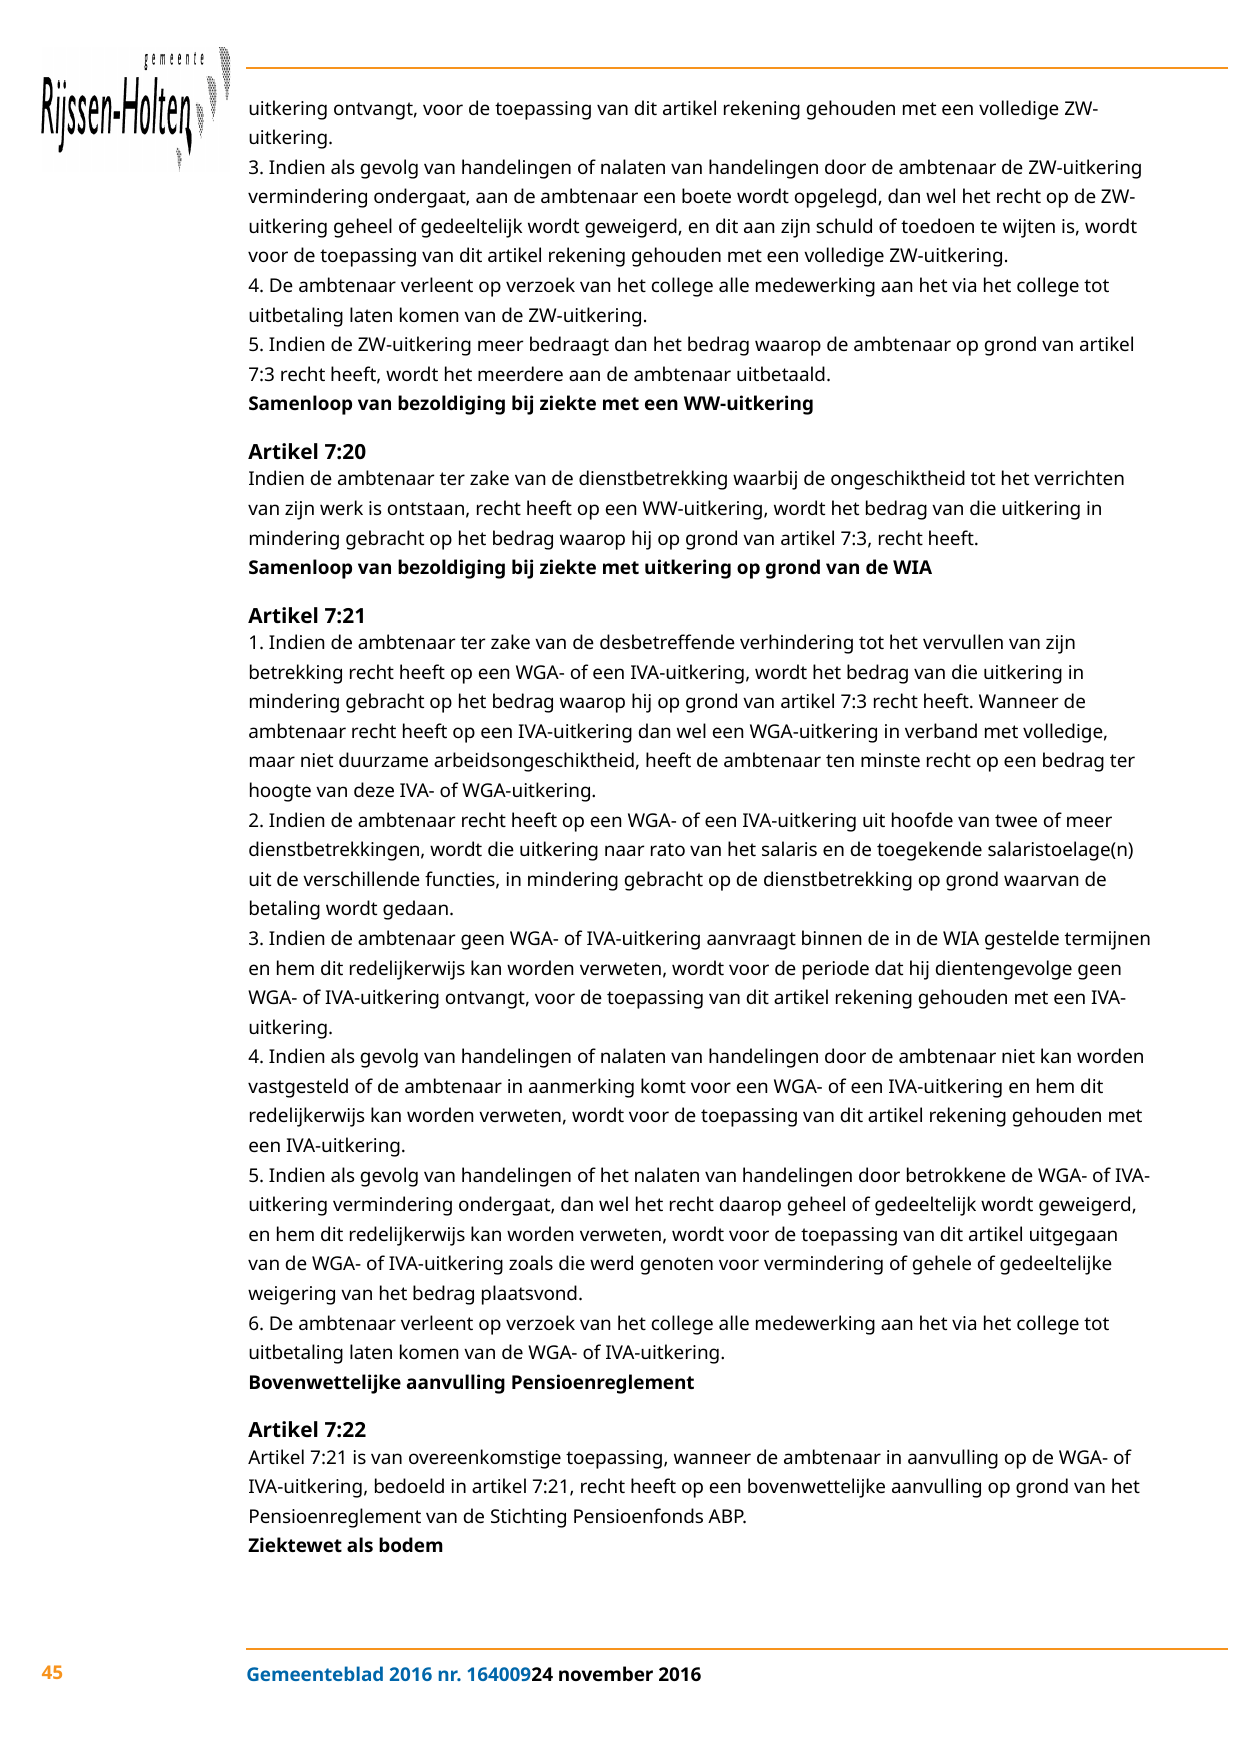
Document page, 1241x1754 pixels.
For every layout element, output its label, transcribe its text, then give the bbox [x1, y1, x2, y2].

text Artikel 7:21 [248, 601, 1152, 629]
text 4. Indien als gevolg van handelingen of nalaten van handelingen door de ambtenaar niet kan worden vastgesteld of de ambtenaar in aanmerking komt voor een WGA- of een IVA-uitkering en hem dit redelijkerwijs kan worden verweten, wordt voor de toepassing van dit artikel rekening gehouden met een IVA-uitkering. [248, 1043, 1152, 1158]
text Artikel 7:21 is van overeenkomstige toepassing, wanneer de ambtenaar in aanvulling op de WGA- of IVA-uitkering, bedoeld in artikel 7:21, recht heeft op een bovenwettelijke aanvulling op grond van het Pensioenreglement van de Stichting Pensioenfonds ABP. [248, 1444, 1152, 1529]
text 4. De ambtenaar verleent op verzoek van het college alle medewerking aan het via het college tot uitbetaling laten komen van de ZW-uitkering. [248, 272, 1152, 328]
text Bovenwettelijke aanvulling Pensioenreglement [248, 1369, 1152, 1395]
text Indien de ambtenaar ter zake van de dienstbetrekking waarbij de ongeschiktheid tot het verrichten van zijn werk is ontstaan, recht heeft op een WW-uitkering, wordt het bedrag van die uitkering in mindering gebracht op het bedrag waarop hij op grond van artikel 7:3, recht heeft. [248, 466, 1152, 551]
text Samenloop van bezoldiging bij ziekte met uitkering op grond van de WIA [248, 554, 1152, 580]
text Samenloop van bezoldiging bij ziekte met een WW-uitkering [248, 391, 1152, 416]
text 6. De ambtenaar verleent op verzoek van het college alle medewerking aan het via het college tot uitbetaling laten komen van de WGA- of IVA-uitkering. [248, 1310, 1152, 1365]
text Artikel 7:22 [248, 1416, 1152, 1444]
text 5. Indien als gevolg van handelingen of het nalaten van handelingen door betrokkene de WGA- of IVA-uitkering vermindering ondergaat, dan wel het recht daarop geheel of gedeeltelijk wordt geweigerd, en hem dit redelijkerwijs kan worden verweten, wordt voor de toepassing van dit artikel uitgegaan van de WGA- of IVA-uitkering zoals die werd genoten voor vermindering of gehele of gedeeltelijke weigering van het bedrag plaatsvond. [248, 1162, 1152, 1306]
text uitkering ontvangt, voor de toepassing van dit artikel rekening gehouden met een volledige ZW-uitkering. [248, 95, 1152, 150]
text 1. Indien de ambtenaar ter zake van de desbetreffende verhindering tot het vervullen van zijn betrekking recht heeft op een WGA- of een IVA-uitkering, wordt het bedrag van die uitkering in mindering gebracht op het bedrag waarop hij op grond van artikel 7:3 recht heeft. Wanneer de ambtenaar recht heeft op een IVA-uitkering dan wel een WGA-uitkering in verband met volledige, maar niet duurzame arbeidsongeschiktheid, heeft de ambtenaar ten minste recht op een bedrag ter hoogte van deze IVA- of WGA-uitkering. [248, 629, 1152, 803]
text 3. Indien de ambtenaar geen WGA- of IVA-uitkering aanvraagt binnen de in de WIA gestelde termijnen en hem dit redelijkerwijs kan worden verweten, wordt voor de periode dat hij dientengevolge geen WGA- of IVA-uitkering ontvangt, voor de toepassing van dit artikel rekening gehouden met een IVA-uitkering. [248, 925, 1152, 1040]
text 2. Indien de ambtenaar recht heeft op een WGA- of een IVA-uitkering uit hoofde van twee of meer dienstbetrekkingen, wordt die uitkering naar rato van het salaris en de toegekende salaristoelage(n) uit de verschillende functies, in mindering gebracht op de dienstbetrekking op grond waarvan de betaling wordt gedaan. [248, 807, 1152, 921]
text Ziektewet als bodem [248, 1533, 1152, 1558]
text Artikel 7:20 [248, 437, 1152, 466]
text 3. Indien als gevolg van handelingen of nalaten van handelingen door de ambtenaar de ZW-uitkering vermindering ondergaat, aan de ambtenaar een boete wordt opgelegd, dan wel het recht op de ZW-uitkering geheel of gedeeltelijk wordt geweigerd, en dit aan zijn schuld of toedoen te wijten is, wordt voor de toepassing van dit artikel rekening gehouden met een volledige ZW-uitkering. [248, 154, 1152, 268]
picture [41, 47, 231, 172]
text 5. Indien de ZW-uitkering meer bedraagt dan het bedrag waarop de ambtenaar op grond van artikel 7:3 recht heeft, wordt het meerdere aan de ambtenaar uitbetaald. [248, 331, 1152, 387]
